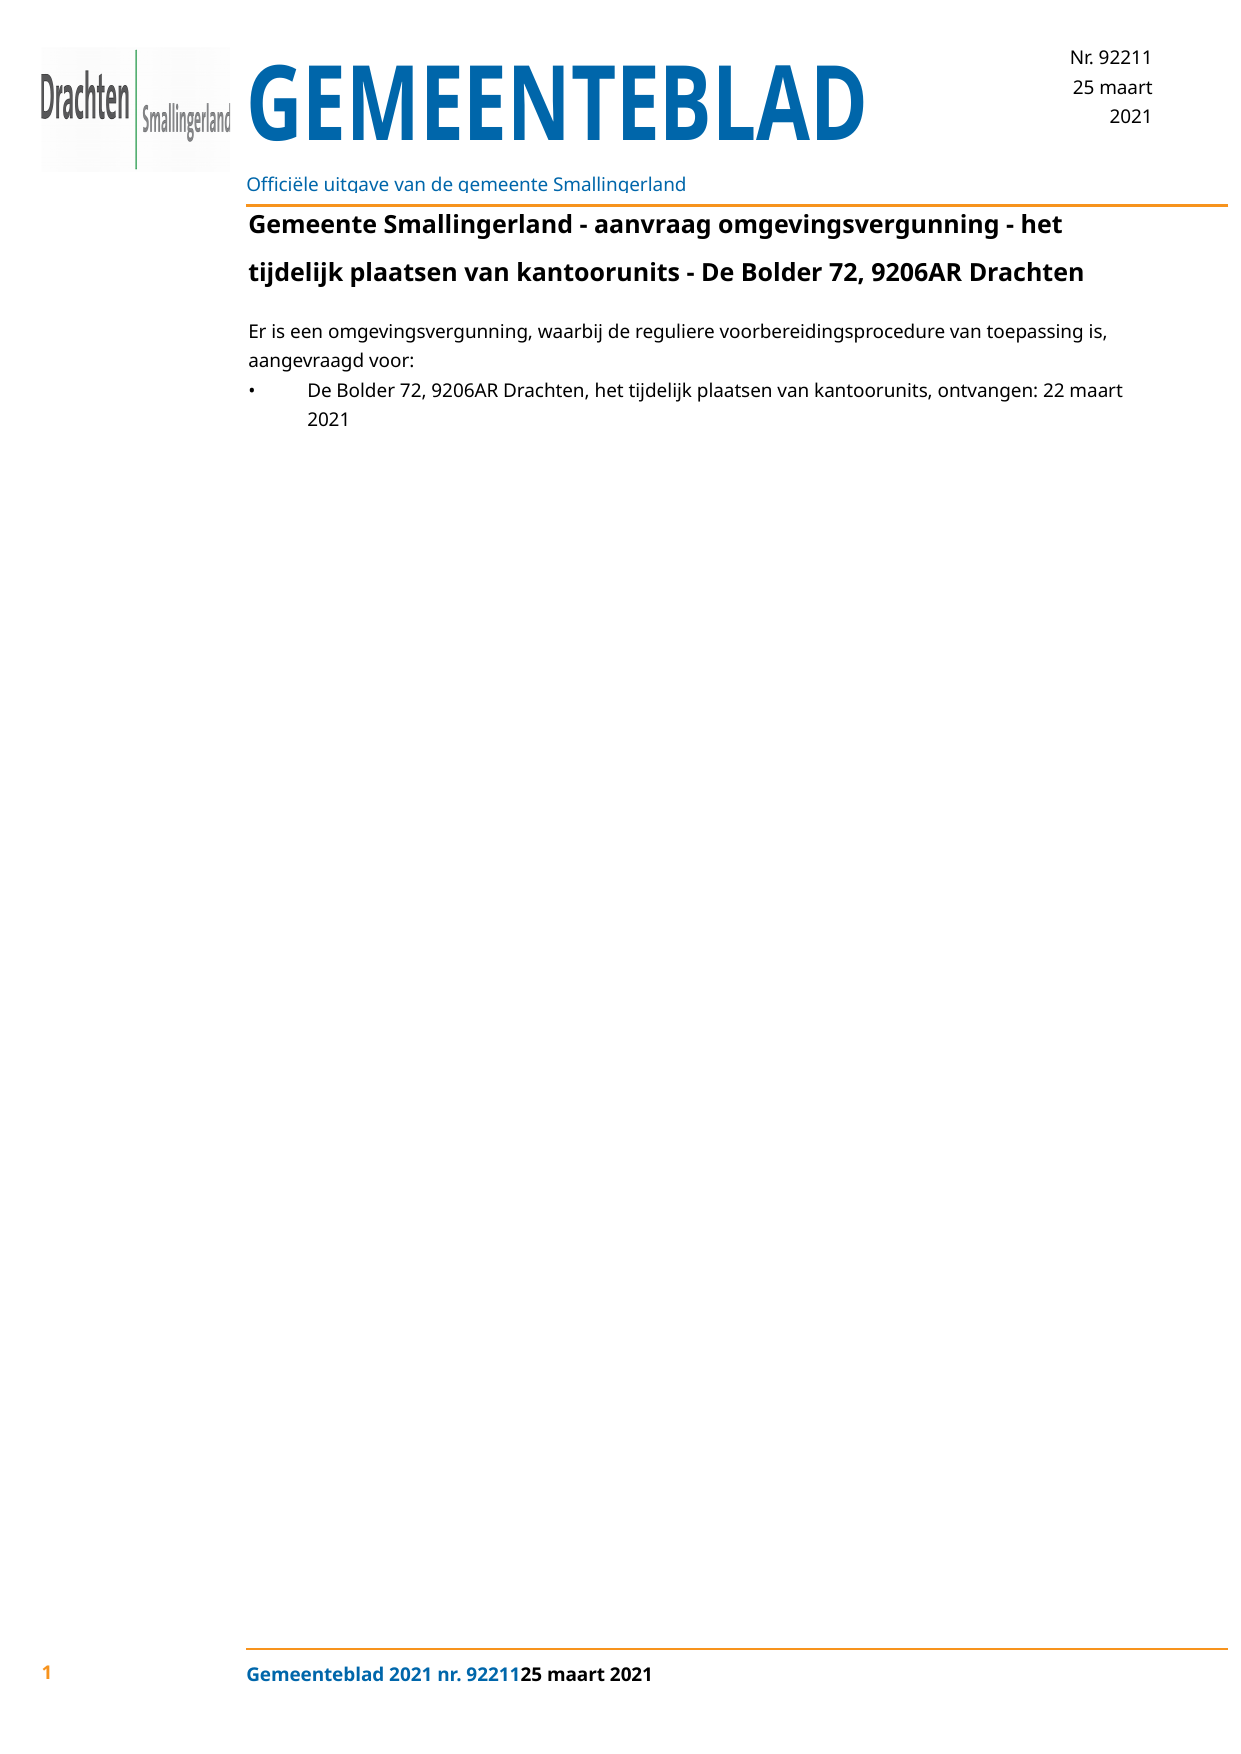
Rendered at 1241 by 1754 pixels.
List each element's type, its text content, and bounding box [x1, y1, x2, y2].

picture [41, 47, 231, 172]
text Er is een omgevingsvergunning, waarbij de reguliere voorbereidingsprocedure van toepassing is, aangevraagd voor: [248, 318, 1152, 373]
list De Bolder 72, 9206AR Drachten, het tijdelijk plaatsen van kantoorunits, ontvangen: 22 maart 2021 [248, 377, 1152, 432]
text Gemeente Smallingerland - aanvraag omgevingsvergunning - het tijdelijk plaatsen van kantoorunits - De Bolder 72, 9206AR Drachten [248, 207, 1152, 288]
